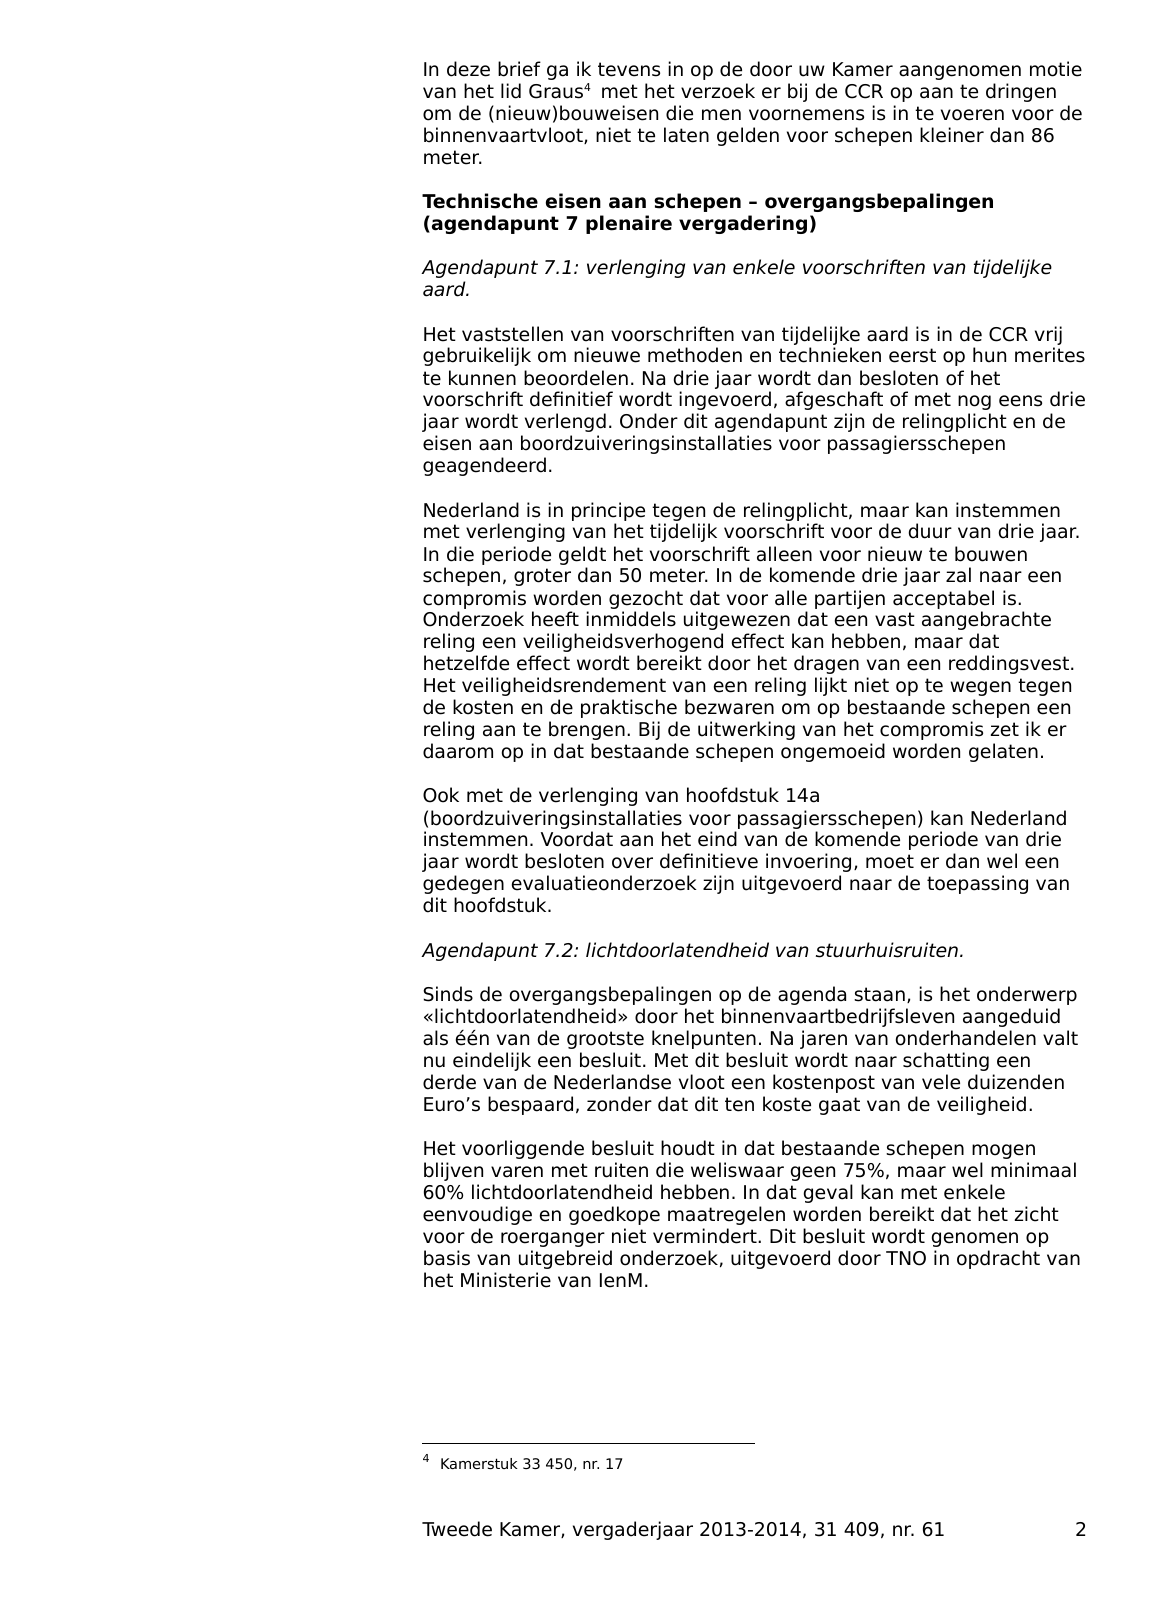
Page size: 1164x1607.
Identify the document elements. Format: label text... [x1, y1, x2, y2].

text Ook met de verlenging van hoofdstuk 14a (boordzuiveringsinstallaties voor passagiersschepen) kan Nederland instemmen. Voordat aan het eind van de komende periode van drie jaar wordt besloten over definitieve invoering, moet er dan wel een gedegen evaluatieonderzoek zijn uitgevoerd naar de toepassing van dit hoofdstuk. [422, 785, 1087, 917]
subtitle Agendapunt 7.2: lichtdoorlatendheid van stuurhuisruiten. [422, 939, 1087, 961]
text Het vaststellen van voorschriften van tijdelijke aard is in de CCR vrij gebruikelijk om nieuwe methoden en technieken eerst op hun merites te kunnen beoordelen. Na drie jaar wordt dan besloten of het voorschrift definitief wordt ingevoerd, afgeschaft of met nog eens drie jaar wordt verlengd. Onder dit agendapunt zijn de relingplicht en de eisen aan boordzuiveringsinstallaties voor passagiersschepen geagendeerd. [422, 323, 1087, 477]
subtitle Technische eisen aan schepen – overgangsbepalingen (agendapunt 7 plenaire vergadering) [422, 191, 1087, 235]
text Nederland is in principe tegen de relingplicht, maar kan instemmen met verlenging van het tijdelijk voorschrift voor de duur van drie jaar. In die periode geldt het voorschrift alleen voor nieuw te bouwen schepen, groter dan 50 meter. In de komende drie jaar zal naar een compromis worden gezocht dat voor alle partijen acceptabel is. Onderzoek heeft inmiddels uitgewezen dat een vast aangebrachte reling een veiligheidsverhogend effect kan hebben, maar dat hetzelfde effect wordt bereikt door het dragen van een reddingsvest. Het veiligheidsrendement van een reling lijkt niet op te wegen tegen de kosten en de praktische bezwaren om op bestaande schepen een reling aan te brengen. Bij de uitwerking van het compromis zet ik er daarom op in dat bestaande schepen ongemoeid worden gelaten. [422, 499, 1087, 763]
text Het voorliggende besluit houdt in dat bestaande schepen mogen blijven varen met ruiten die weliswaar geen 75%, maar wel minimaal 60% lichtdoorlatendheid hebben. In dat geval kan met enkele eenvoudige en goedkope maatregelen worden bereikt dat het zicht voor de roerganger niet vermindert. Dit besluit wordt genomen op basis van uitgebreid onderzoek, uitgevoerd door TNO in opdracht van het Ministerie van IenM. [422, 1138, 1087, 1292]
text Sinds de overgangsbepalingen op de agenda staan, is het onderwerp «lichtdoorlatendheid» door het binnenvaartbedrijfsleven aangeduid als één van de grootste knelpunten. Na jaren van onderhandelen valt nu eindelijk een besluit. Met dit besluit wordt naar schatting een derde van de Nederlandse vloot een kostenpost van vele duizenden Euro’s bespaard, zonder dat dit ten koste gaat van de veiligheid. [422, 984, 1087, 1116]
subtitle Agendapunt 7.1: verlenging van enkele voorschriften van tijdelijke aard. [422, 257, 1087, 301]
text In deze brief ga ik tevens in op de door uw Kamer aangenomen motie van het lid Graus met het verzoek er bij de CCR op aan te dringen om de (nieuw)bouweisen die men voornemens is in te voeren voor de binnenvaartvloot, niet te laten gelden voor schepen kleiner dan 86 meter. [422, 59, 1087, 169]
text Kamerstuk 33 450, nr. 17 [422, 1452, 1087, 1474]
